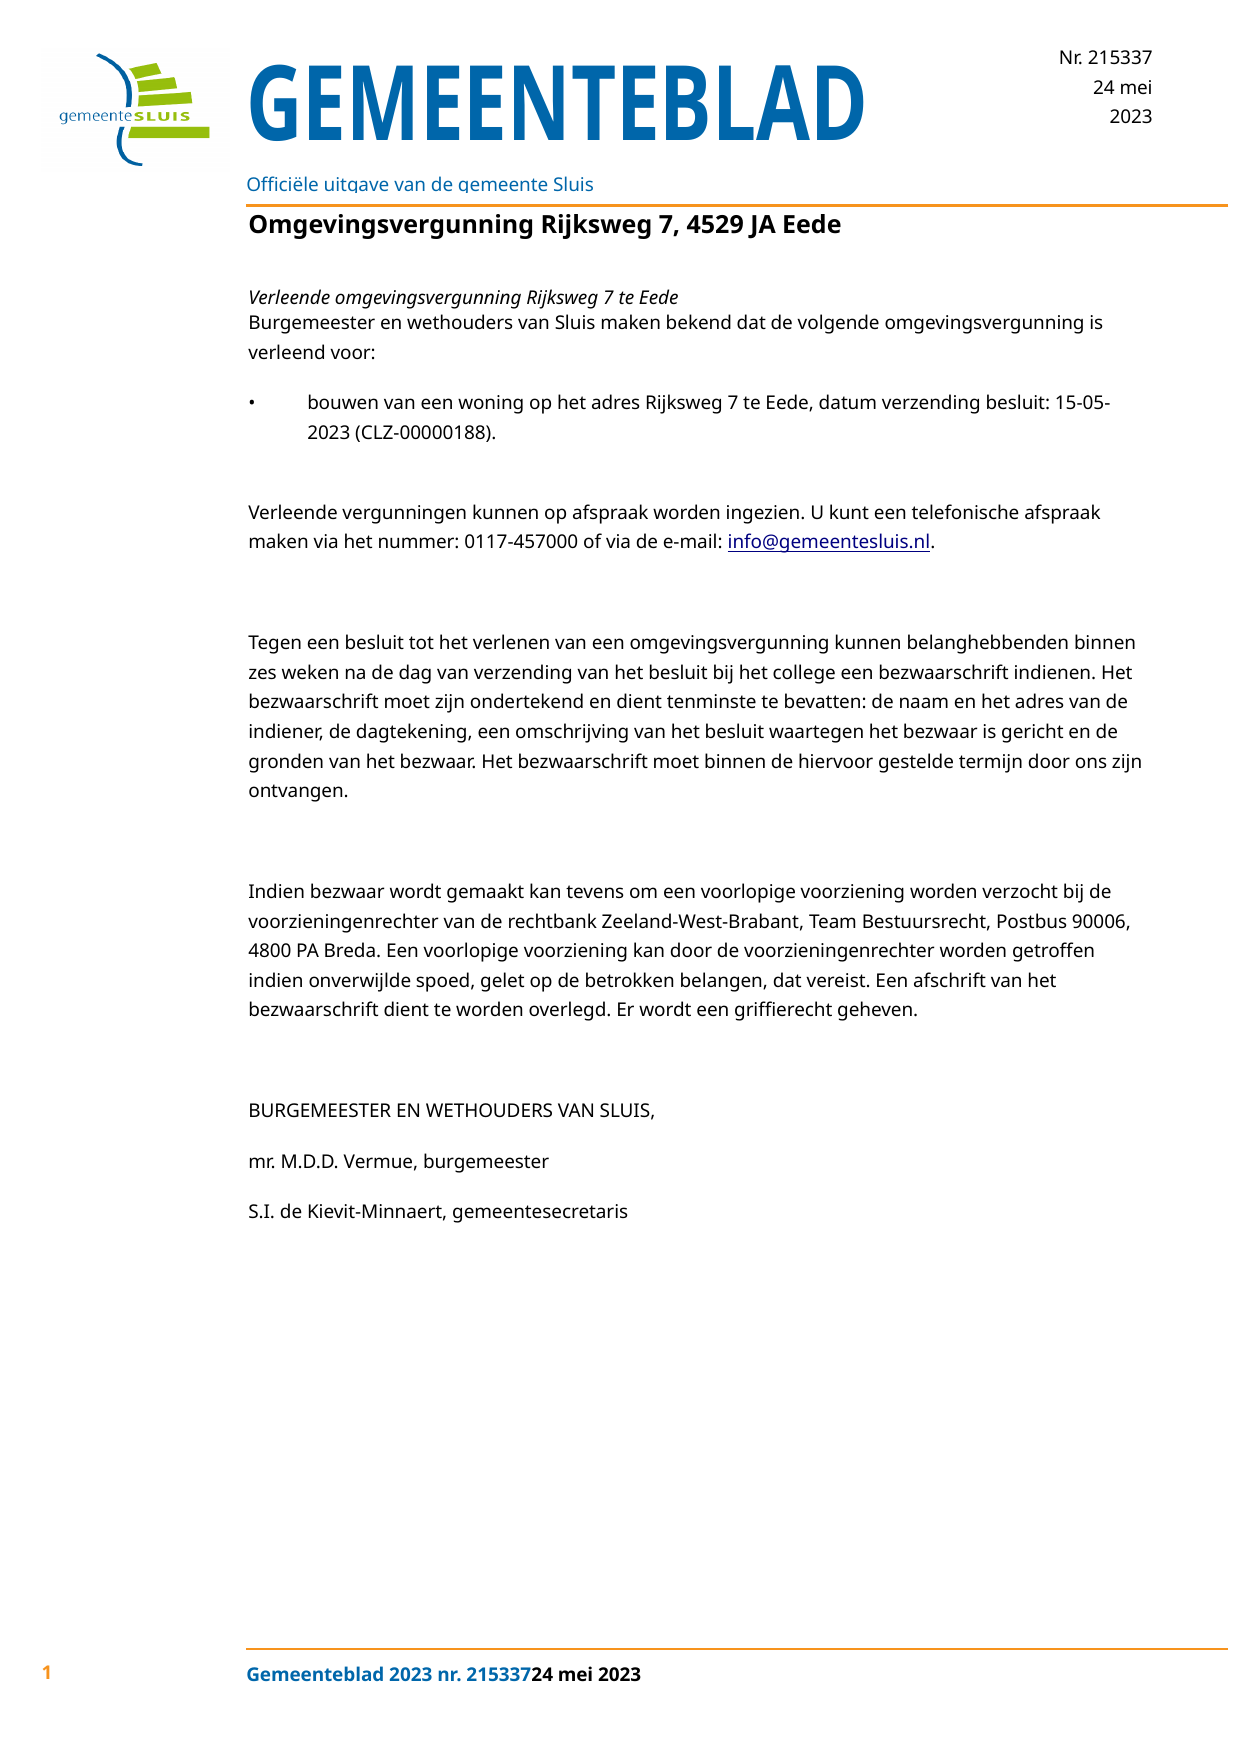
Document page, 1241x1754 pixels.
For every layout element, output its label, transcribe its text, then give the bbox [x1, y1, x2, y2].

text Burgemeester en wethouders van Sluis maken bekend dat de volgende omgevingsvergunning is verleend voor: [248, 309, 1152, 365]
text Tegen een besluit tot het verlenen van een omgevingsvergunning kunnen belanghebbenden binnen zes weken na de dag van verzending van het besluit bij het college een bezwaarschrift indienen. Het bezwaarschrift moet zijn ondertekend en dient tenminste te bevatten: de naam en het adres van de indiener, de dagtekening, een omschrijving van het besluit waartegen het bezwaar is gericht en de gronden van het bezwaar. Het bezwaarschrift moet binnen de hiervoor gestelde termijn door ons zijn ontvangen. [248, 629, 1152, 803]
text Verleende omgevingsvergunning Rijksweg 7 te Eede [248, 284, 1152, 309]
list bouwen van een woning op het adres Rijksweg 7 te Eede, datum verzending besluit: 15-05-2023 (CLZ-00000188). [248, 389, 1152, 445]
text Indien bezwaar wordt gemaakt kan tevens om een voorlopige voorziening worden verzocht bij de voorzieningenrechter van de rechtbank Zeeland-West-Brabant, Team Bestuursrecht, Postbus 90006, 4800 PA Breda. Een voorlopige voorziening kan door de voorzieningenrechter worden getroffen indien onverwijlde spoed, gelet op de betrokken belangen, dat vereist. Een afschrift van het bezwaarschrift dient te worden overlegd. Er wordt een griffierecht geheven. [248, 878, 1152, 1022]
text Verleende vergunningen kunnen op afspraak worden ingezien. U kunt een telefonische afspraak maken via het nummer: 0117-457000 of via de e-mail: info@gemeentesluis.nl. [248, 499, 1152, 554]
text S.I. de Kievit-Minnaert, gemeentesecretaris [248, 1198, 1152, 1224]
text BURGEMEESTER EN WETHOUDERS VAN SLUIS, [248, 1097, 1152, 1123]
text mr. M.D.D. Vermue, burgemeester [248, 1148, 1152, 1174]
text Omgevingsvergunning Rijksweg 7, 4529 JA Eede [248, 207, 1152, 241]
picture [41, 47, 231, 172]
